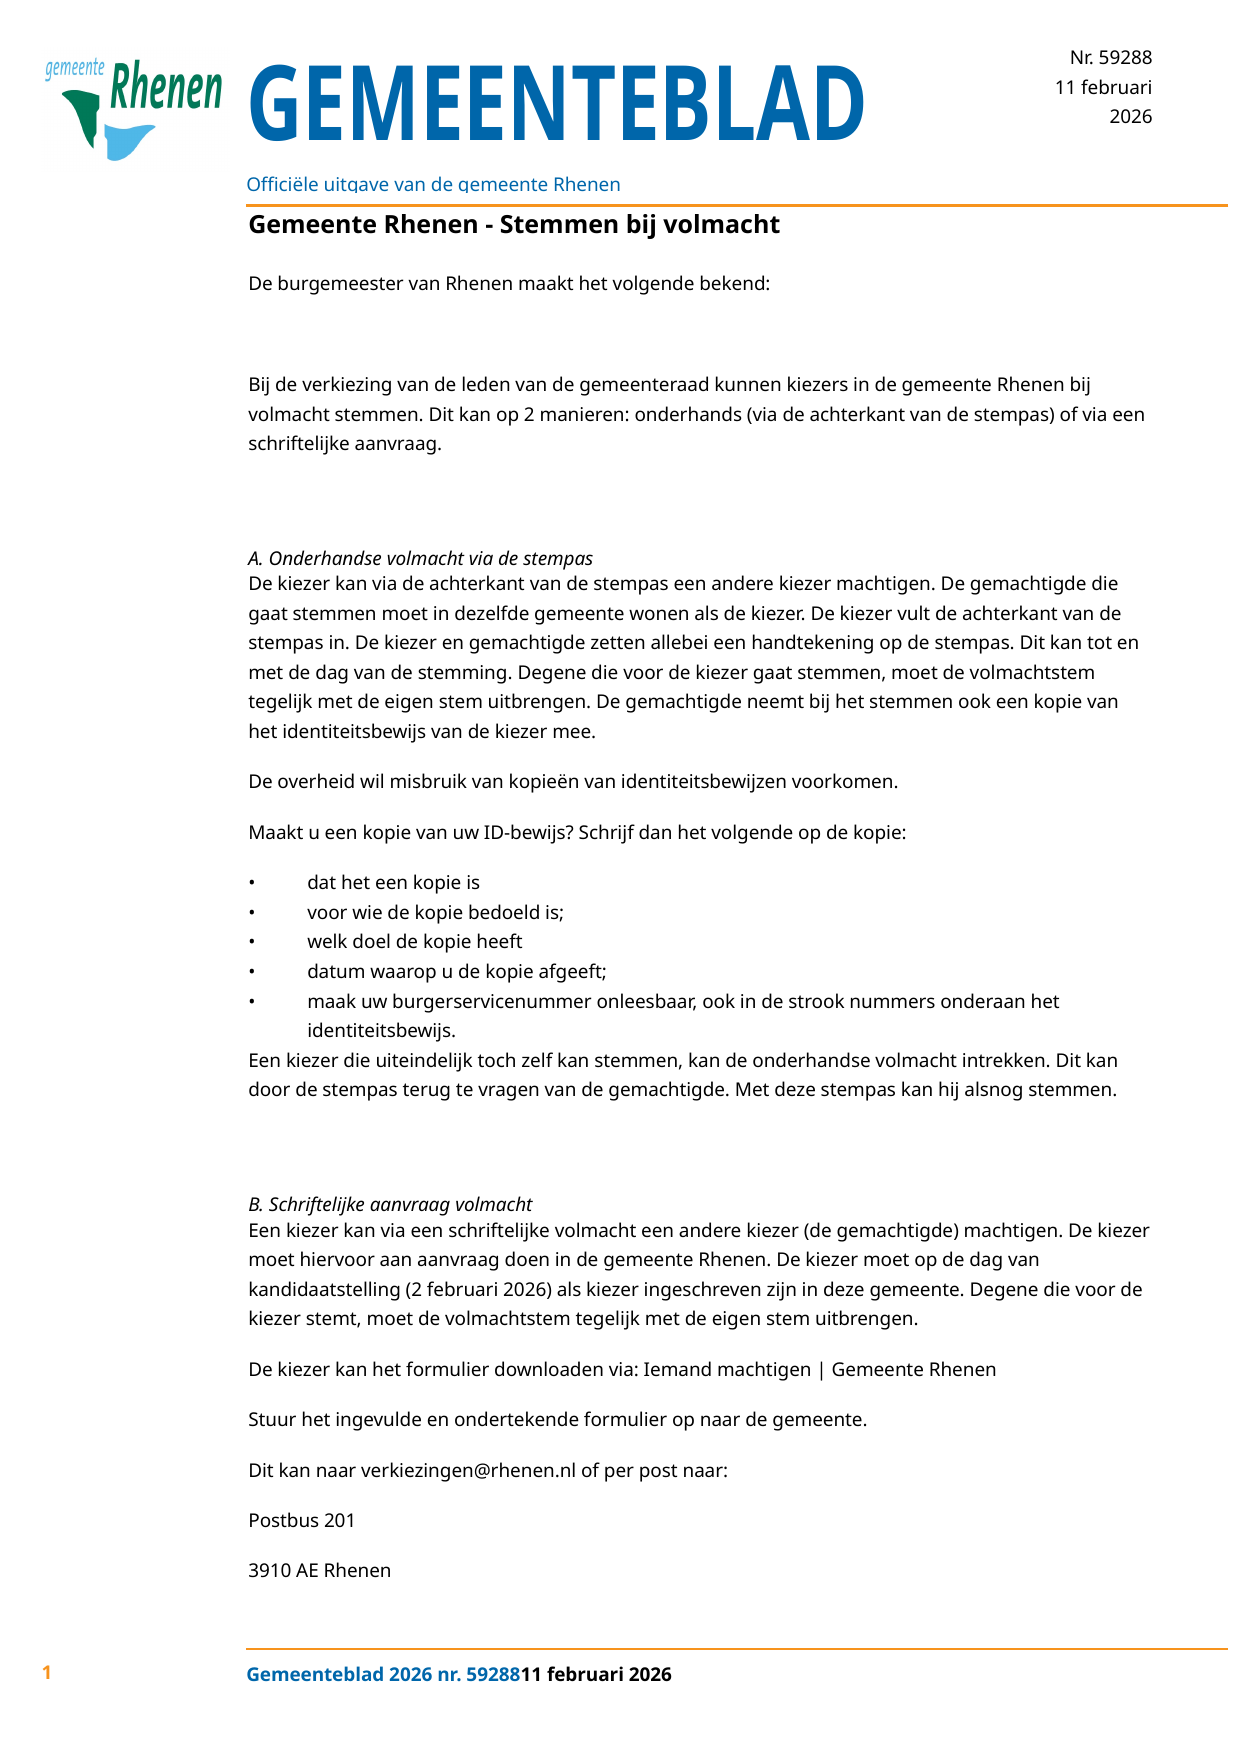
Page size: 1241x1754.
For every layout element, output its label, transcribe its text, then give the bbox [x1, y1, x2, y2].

picture [41, 47, 231, 172]
list voor wie de kopie bedoeld is; [248, 899, 1152, 925]
text B. Schriftelijke aanvraag volmacht [248, 1191, 1152, 1217]
list maak uw burgerservicenummer onleesbaar, ook in de strook nummers onderaan het identiteitsbewijs. [248, 988, 1152, 1043]
text Een kiezer kan via een schriftelijke volmacht een andere kiezer (de gemachtigde) machtigen. De kiezer moet hiervoor aan aanvraag doen in de gemeente Rhenen. De kiezer moet op de dag van kandidaatstelling (2 februari 2026) als kiezer ingeschreven zijn in deze gemeente. Degene die voor de kiezer stemt, moet de volmachtstem tegelijk met de eigen stem uitbrengen. [248, 1217, 1152, 1331]
list datum waarop u de kopie afgeeft; [248, 958, 1152, 984]
text De kiezer kan het formulier downloaden via: Iemand machtigen | Gemeente Rhenen [248, 1356, 1152, 1382]
text 3910 AE Rhenen [248, 1558, 1152, 1583]
text Dit kan naar verkiezingen@rhenen.nl of per post naar: [248, 1457, 1152, 1482]
text Postbus 201 [248, 1507, 1152, 1533]
text A. Onderhandse volmacht via de stempas [248, 545, 1152, 570]
text De burgemeester van Rhenen maakt het volgende bekend: [248, 270, 1152, 296]
text Stuur het ingevulde en ondertekende formulier op naar de gemeente. [248, 1406, 1152, 1432]
text Gemeente Rhenen - Stemmen bij volmacht [248, 207, 1152, 241]
list welk doel de kopie heeft [248, 929, 1152, 954]
text Maakt u een kopie van uw ID-bewijs? Schrijf dan het volgende op de kopie: [248, 819, 1152, 845]
text De kiezer kan via de achterkant van de stempas een andere kiezer machtigen. De gemachtigde die gaat stemmen moet in dezelfde gemeente wonen als de kiezer. De kiezer vult de achterkant van de stempas in. De kiezer en gemachtigde zetten allebei een handtekening op de stempas. Dit kan tot en met de dag van de stemming. Degene die voor de kiezer gaat stemmen, moet de volmachtstem tegelijk met de eigen stem uitbrengen. De gemachtigde neemt bij het stemmen ook een kopie van het identiteitsbewijs van de kiezer mee. [248, 570, 1152, 744]
text Bij de verkiezing van de leden van de gemeenteraad kunnen kiezers in de gemeente Rhenen bij volmacht stemmen. Dit kan op 2 manieren: onderhands (via de achterkant van de stempas) of via een schriftelijke aanvraag. [248, 371, 1152, 456]
list dat het een kopie is [248, 869, 1152, 895]
text De overheid wil misbruik van kopieën van identiteitsbewijzen voorkomen. [248, 769, 1152, 794]
text Een kiezer die uiteindelijk toch zelf kan stemmen, kan de onderhandse volmacht intrekken. Dit kan door de stempas terug te vragen van de gemachtigde. Met deze stempas kan hij alsnog stemmen. [248, 1047, 1152, 1102]
